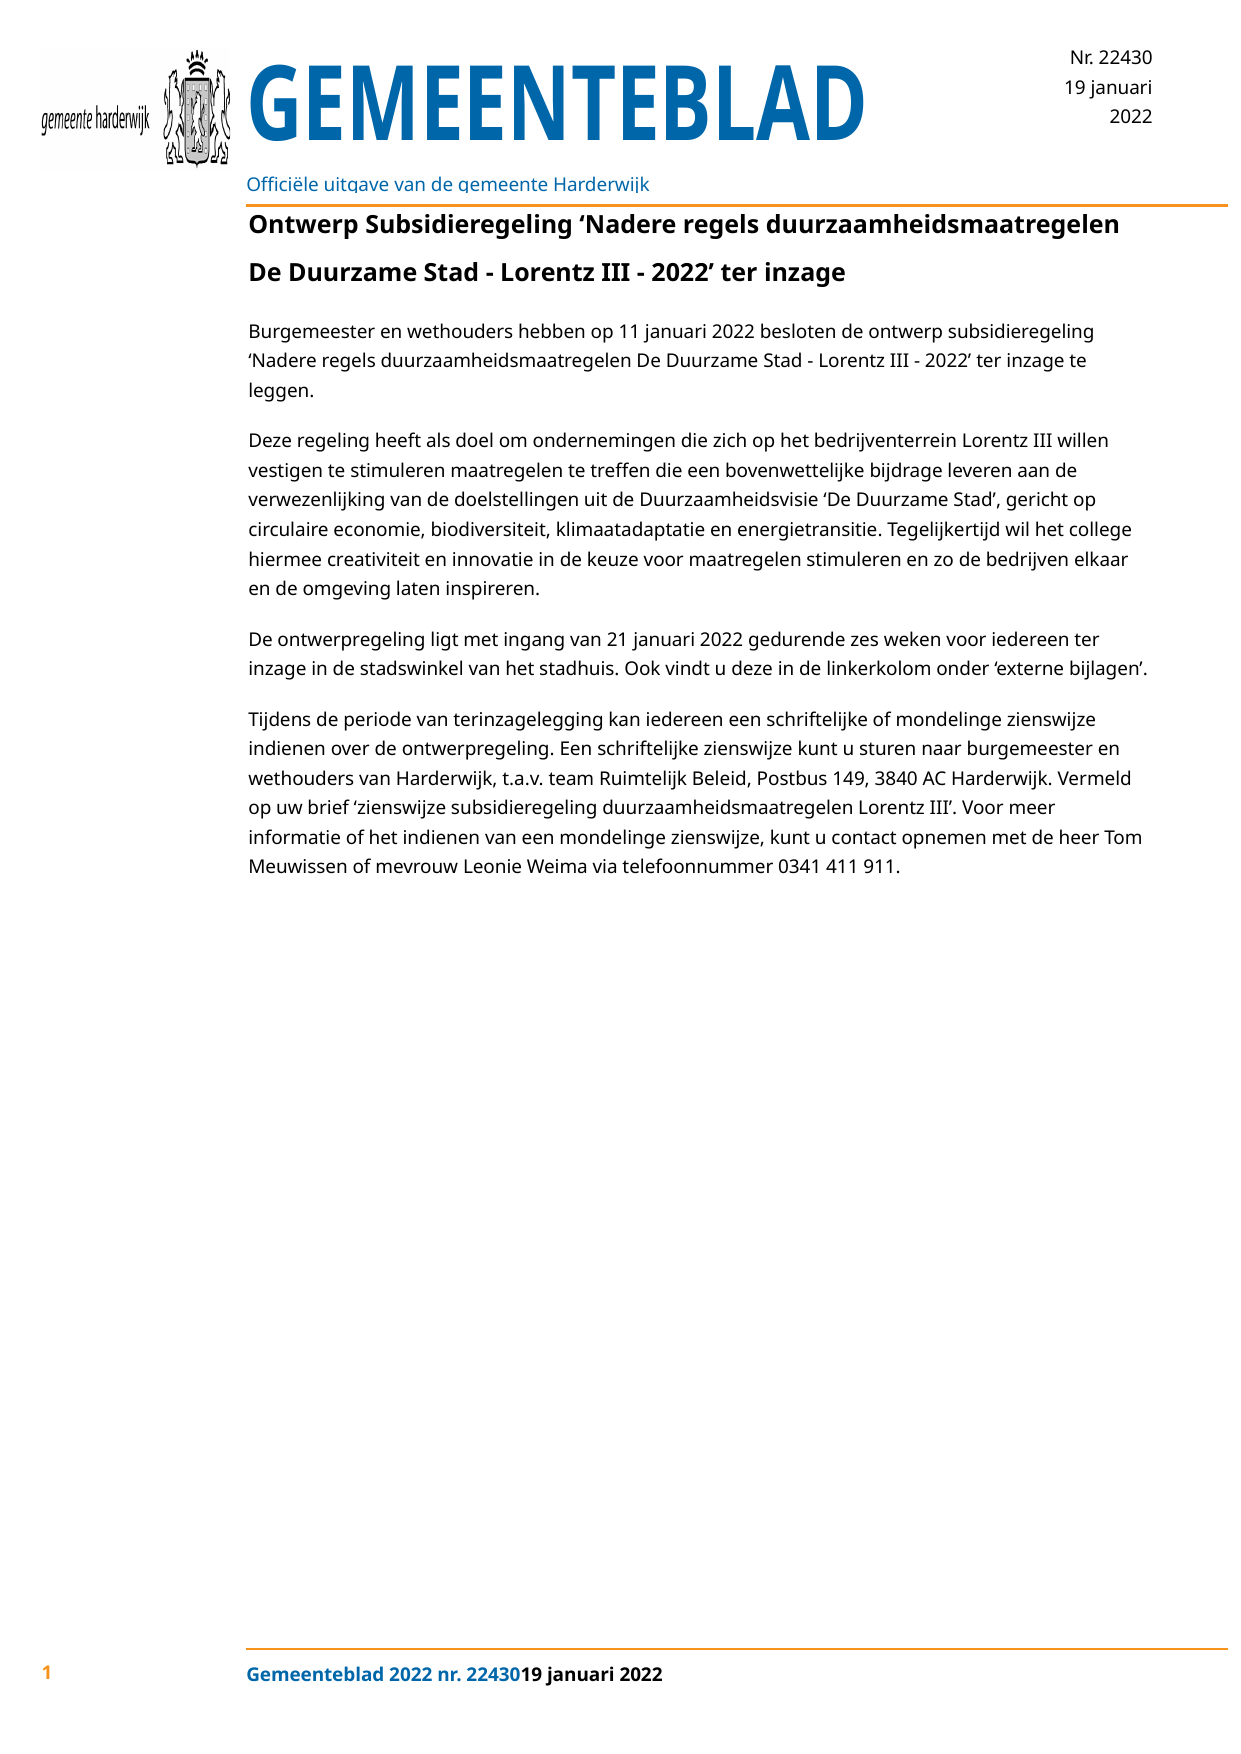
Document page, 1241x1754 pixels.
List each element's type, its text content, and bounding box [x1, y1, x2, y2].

text Ontwerp Subsidieregeling ‘Nadere regels duurzaamheidsmaatregelen De Duurzame Stad - Lorentz III - 2022’ ter inzage [248, 207, 1152, 288]
text Tijdens de periode van terinzagelegging kan iedereen een schriftelijke of mondelinge zienswijze indienen over de ontwerpregeling. Een schriftelijke zienswijze kunt u sturen naar burgemeester en wethouders van Harderwijk, t.a.v. team Ruimtelijk Beleid, Postbus 149, 3840 AC Harderwijk. Vermeld op uw brief ‘zienswijze subsidieregeling duurzaamheidsmaatregelen Lorentz III’. Voor meer informatie of het indienen van een mondelinge zienswijze, kunt u contact opnemen met de heer Tom Meuwissen of mevrouw Leonie Weima via telefoonnummer 0341 411 911. [248, 706, 1152, 879]
picture [41, 47, 231, 172]
text Deze regeling heeft als doel om ondernemingen die zich op het bedrijventerrein Lorentz III willen vestigen te stimuleren maatregelen te treffen die een bovenwettelijke bijdrage leveren aan de verwezenlijking van de doelstellingen uit de Duurzaamheidsvisie ‘De Duurzame Stad’, gericht op circulaire economie, biodiversiteit, klimaatadaptatie en energietransitie. Tegelijkertijd wil het college hiermee creativiteit en innovatie in de keuze voor maatregelen stimuleren en zo de bedrijven elkaar en de omgeving laten inspireren. [248, 427, 1152, 601]
text De ontwerpregeling ligt met ingang van 21 januari 2022 gedurende zes weken voor iedereen ter inzage in de stadswinkel van het stadhuis. Ook vindt u deze in de linkerkolom onder ‘externe bijlagen’. [248, 626, 1152, 681]
text Burgemeester en wethouders hebben op 11 januari 2022 besloten de ontwerp subsidieregeling ‘Nadere regels duurzaamheidsmaatregelen De Duurzame Stad - Lorentz III - 2022’ ter inzage te leggen. [248, 318, 1152, 403]
